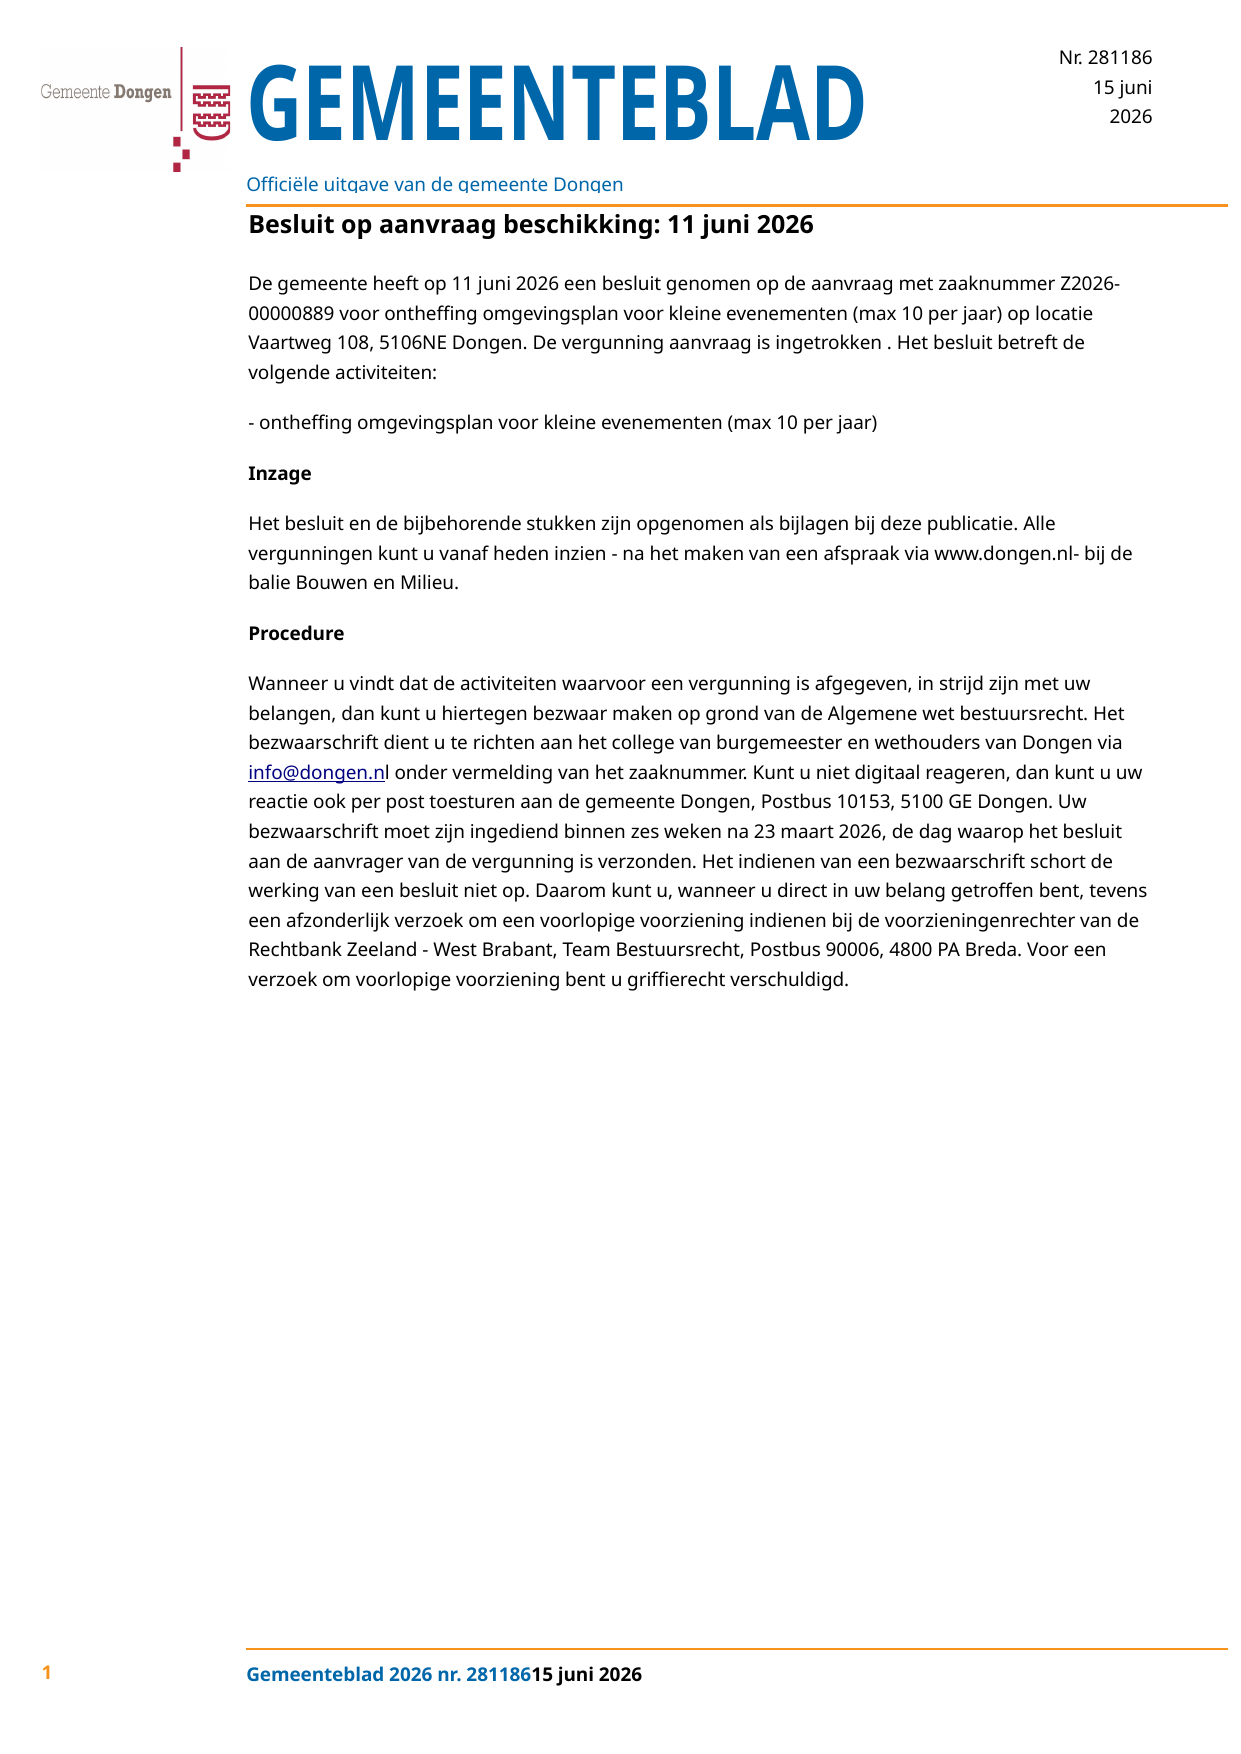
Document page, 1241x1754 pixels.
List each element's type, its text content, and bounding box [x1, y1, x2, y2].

text De gemeente heeft op 11 juni 2026 een besluit genomen op de aanvraag met zaaknummer Z2026-00000889 voor ontheffing omgevingsplan voor kleine evenementen (max 10 per jaar) op locatie Vaartweg 108, 5106NE Dongen. De vergunning aanvraag is ingetrokken . Het besluit betreft de volgende activiteiten: [248, 270, 1152, 385]
text Inzage [248, 460, 1152, 486]
text - ontheffing omgevingsplan voor kleine evenementen (max 10 per jaar) [248, 409, 1152, 435]
text Het besluit en de bijbehorende stukken zijn opgenomen als bijlagen bij deze publicatie. Alle vergunningen kunt u vanaf heden inzien - na het maken van een afspraak via www.dongen.nl- bij de balie Bouwen en Milieu. [248, 510, 1152, 595]
text Wanneer u vindt dat de activiteiten waarvoor een vergunning is afgegeven, in strijd zijn met uw belangen, dan kunt u hiertegen bezwaar maken op grond van de Algemene wet bestuursrecht. Het bezwaarschrift dient u te richten aan het college van burgemeester en wethouders van Dongen via info@dongen.nl onder vermelding van het zaaknummer. Kunt u niet digitaal reageren, dan kunt u uw reactie ook per post toesturen aan de gemeente Dongen, Postbus 10153, 5100 GE Dongen. Uw bezwaarschrift moet zijn ingediend binnen zes weken na 23 maart 2026, de dag waarop het besluit aan de aanvrager van de vergunning is verzonden. Het indienen van een bezwaarschrift schort de werking van een besluit niet op. Daarom kunt u, wanneer u direct in uw belang getroffen bent, tevens een afzonderlijk verzoek om een voorlopige voorziening indienen bij de voorzieningenrechter van de Rechtbank Zeeland - West Brabant, Team Bestuursrecht, Postbus 90006, 4800 PA Breda. Voor een verzoek om voorlopige voorziening bent u griffierecht verschuldigd. [248, 670, 1152, 992]
text Procedure [248, 620, 1152, 646]
text Besluit op aanvraag beschikking: 11 juni 2026 [248, 207, 1152, 241]
picture [41, 47, 231, 172]
